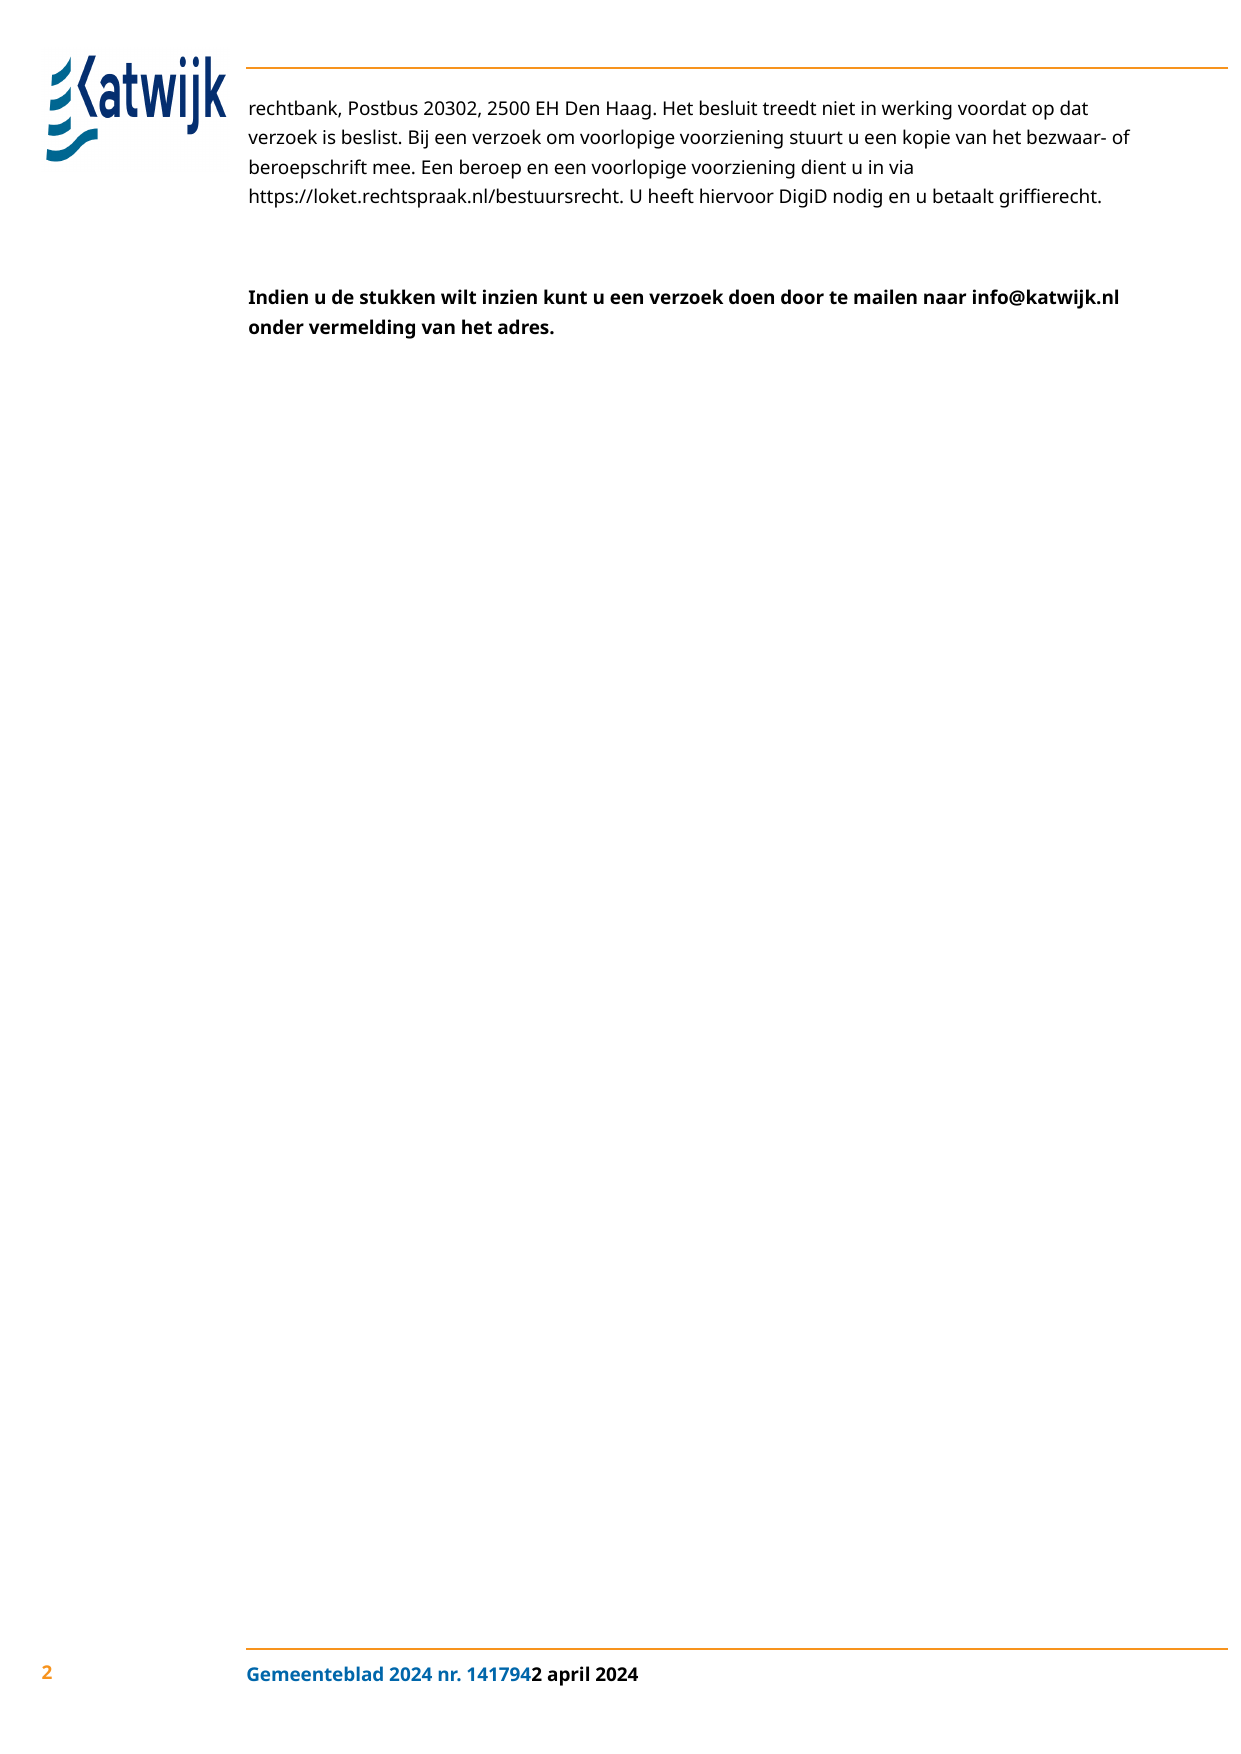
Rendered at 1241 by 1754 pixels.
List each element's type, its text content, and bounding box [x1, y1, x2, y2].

text rechtbank, Postbus 20302, 2500 EH Den Haag. Het besluit treedt niet in werking voordat op dat verzoek is beslist. Bij een verzoek om voorlopige voorziening stuurt u een kopie van het bezwaar- of beroepschrift mee. Een beroep en een voorlopige voorziening dient u in via https://loket.rechtspraak.nl/bestuursrecht. U heeft hiervoor DigiD nodig en u betaalt griffierecht. [248, 95, 1152, 209]
text Indien u de stukken wilt inzien kunt u een verzoek doen door te mailen naar info@katwijk.nl onder vermelding van het adres. [248, 284, 1152, 340]
picture [41, 47, 231, 172]
